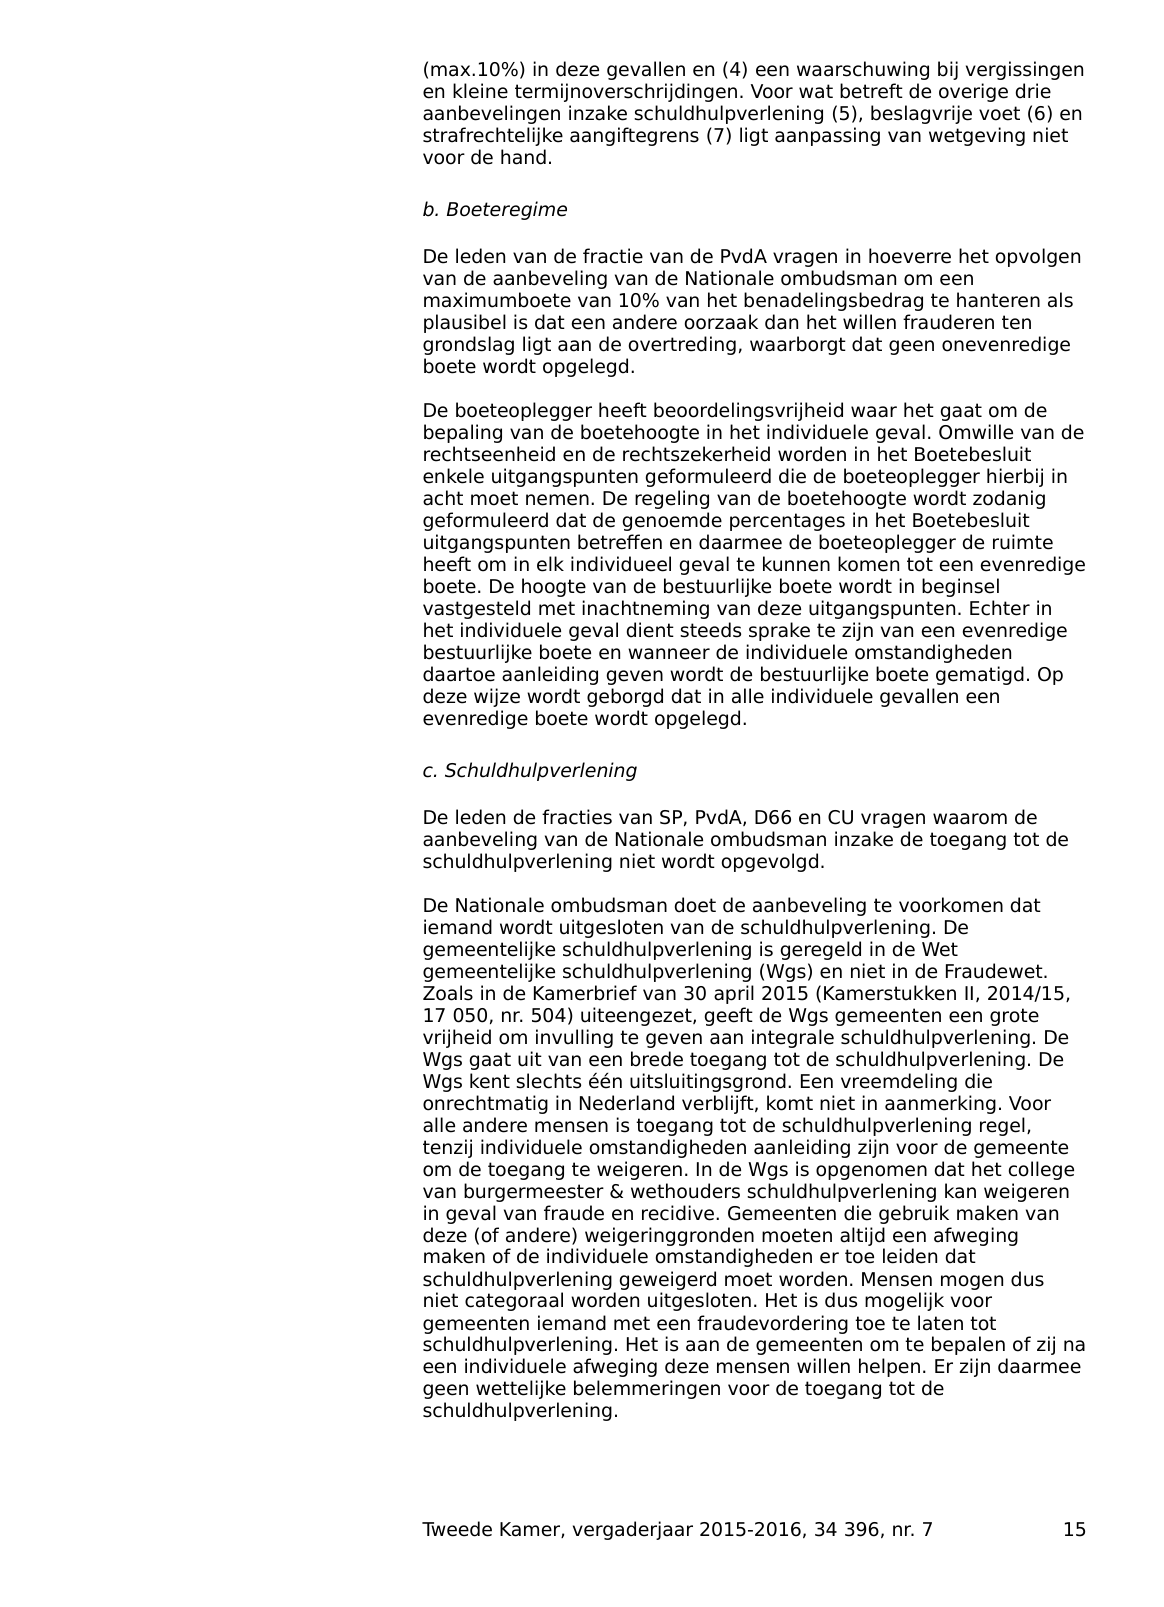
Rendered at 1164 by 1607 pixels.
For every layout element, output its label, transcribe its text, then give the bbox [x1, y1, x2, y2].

text De Nationale ombudsman doet de aanbeveling te voorkomen dat iemand wordt uitgesloten van de schuldhulpverlening. De gemeentelijke schuldhulpverlening is geregeld in de Wet gemeentelijke schuldhulpverlening (Wgs) en niet in de Fraudewet. Zoals in de Kamerbrief van 30 april 2015 (Kamerstukken II, 2014/15, 17 050, nr. 504) uiteengezet, geeft de Wgs gemeenten een grote vrijheid om invulling te geven aan integrale schuldhulpverlening. De Wgs gaat uit van een brede toegang tot de schuldhulpverlening. De Wgs kent slechts één uitsluitingsgrond. Een vreemdeling die onrechtmatig in Nederland verblijft, komt niet in aanmerking. Voor alle andere mensen is toegang tot de schuldhulpverlening regel, tenzij individuele omstandigheden aanleiding zijn voor de gemeente om de toegang te weigeren. In de Wgs is opgenomen dat het college van burgermeester & wethouders schuldhulpverlening kan weigeren in geval van fraude en recidive. Gemeenten die gebruik maken van deze (of andere) weigeringgronden moeten altijd een afweging maken of de individuele omstandigheden er toe leiden dat schuldhulpverlening geweigerd moet worden. Mensen mogen dus niet categoraal worden uitgesloten. Het is dus mogelijk voor gemeenten iemand met een fraudevordering toe te laten tot schuldhulpverlening. Het is aan de gemeenten om te bepalen of zij na een individuele afweging deze mensen willen helpen. Er zijn daarmee geen wettelijke belemmeringen voor de toegang tot de schuldhulpverlening. [422, 895, 1087, 1422]
text (max.10%) in deze gevallen en (4) een waarschuwing bij vergissingen en kleine termijnoverschrijdingen. Voor wat betreft de overige drie aanbevelingen inzake schuldhulpverlening (5), beslagvrije voet (6) en strafrechtelijke aangiftegrens (7) ligt aanpassing van wetgeving niet voor de hand. [422, 59, 1087, 169]
text De leden van de fractie van de PvdA vragen in hoeverre het opvolgen van de aanbeveling van de Nationale ombudsman om een maximumboete van 10% van het benadelingsbedrag te hanteren als plausibel is dat een andere oorzaak dan het willen frauderen ten grondslag ligt aan de overtreding, waarborgt dat geen onevenredige boete wordt opgelegd. [422, 246, 1087, 378]
text De leden de fracties van SP, PvdA, D66 en CU vragen waarom de aanbeveling van de Nationale ombudsman inzake de toegang tot de schuldhulpverlening niet wordt opgevolgd. [422, 807, 1087, 873]
subtitle b. Boeteregime [422, 199, 1087, 221]
subtitle c. Schuldhulpverlening [422, 760, 1087, 782]
text De boeteoplegger heeft beoordelingsvrijheid waar het gaat om de bepaling van de boetehoogte in het individuele geval. Omwille van de rechtseenheid en de rechtszekerheid worden in het Boetebesluit enkele uitgangspunten geformuleerd die de boeteoplegger hierbij in acht moet nemen. De regeling van de boetehoogte wordt zodanig geformuleerd dat de genoemde percentages in het Boetebesluit uitgangspunten betreffen en daarmee de boeteoplegger de ruimte heeft om in elk individueel geval te kunnen komen tot een evenredige boete. De hoogte van de bestuurlijke boete wordt in beginsel vastgesteld met inachtneming van deze uitgangspunten. Echter in het individuele geval dient steeds sprake te zijn van een evenredige bestuurlijke boete en wanneer de individuele omstandigheden daartoe aanleiding geven wordt de bestuurlijke boete gematigd. Op deze wijze wordt geborgd dat in alle individuele gevallen een evenredige boete wordt opgelegd. [422, 400, 1087, 730]
